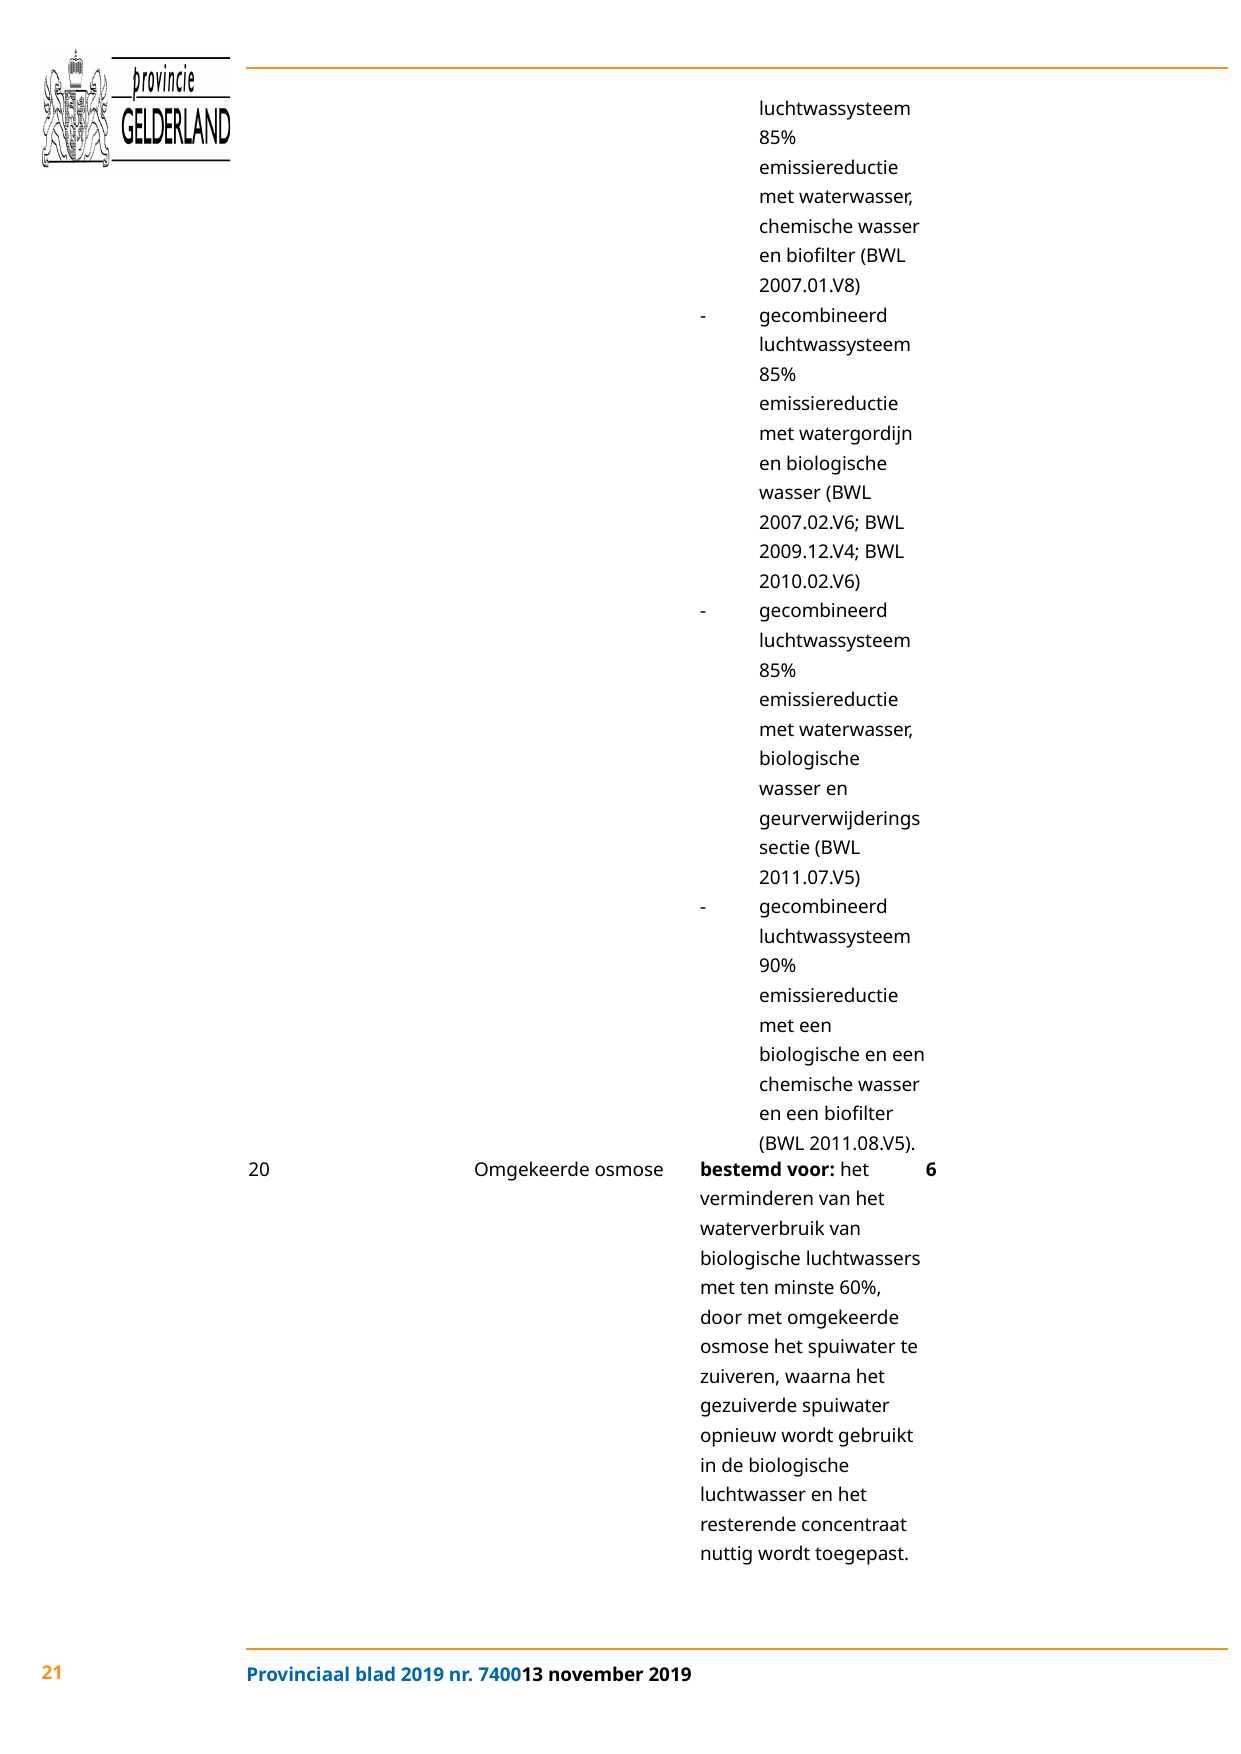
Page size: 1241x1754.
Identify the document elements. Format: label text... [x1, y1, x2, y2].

table_cell bestemd voor: het verminderen van het waterverbruik van biologische luchtwassers met ten minste 60%, door met omgekeerde osmose het spuiwater te zuiveren, waarna het gezuiverde spuiwater opnieuw wordt gebruikt in de biologische luchtwasser en het resterende concentraat nuttig wordt toegepast. [700, 1156, 926, 1596]
table_cell [474, 95, 700, 1156]
table_cell 6 [926, 1156, 1152, 1596]
table_cell 20 [248, 1156, 474, 1596]
table_cell luchtwassysteem 85% emissiereductie met waterwasser, chemische wasser en biofilter (BWL 2007.01.V8) gecombineerd luchtwassysteem 85% emissiereductie met watergordijn en biologische wasser (BWL 2007.02.V6; BWL 2009.12.V4; BWL 2010.02.V6) gecombineerd luchtwassysteem 85% emissiereductie met waterwasser, biologische wasser en geurverwijderingssectie (BWL 2011.07.V5) gecombineerd luchtwassysteem 90% emissiereductie met een biologische en een chemische wasser en een biofilter (BWL 2011.08.V5). [700, 95, 926, 1156]
table_cell [248, 95, 474, 1156]
table_cell Omgekeerde osmose [474, 1156, 700, 1596]
picture [41, 47, 231, 172]
table_cell [926, 95, 1152, 1156]
